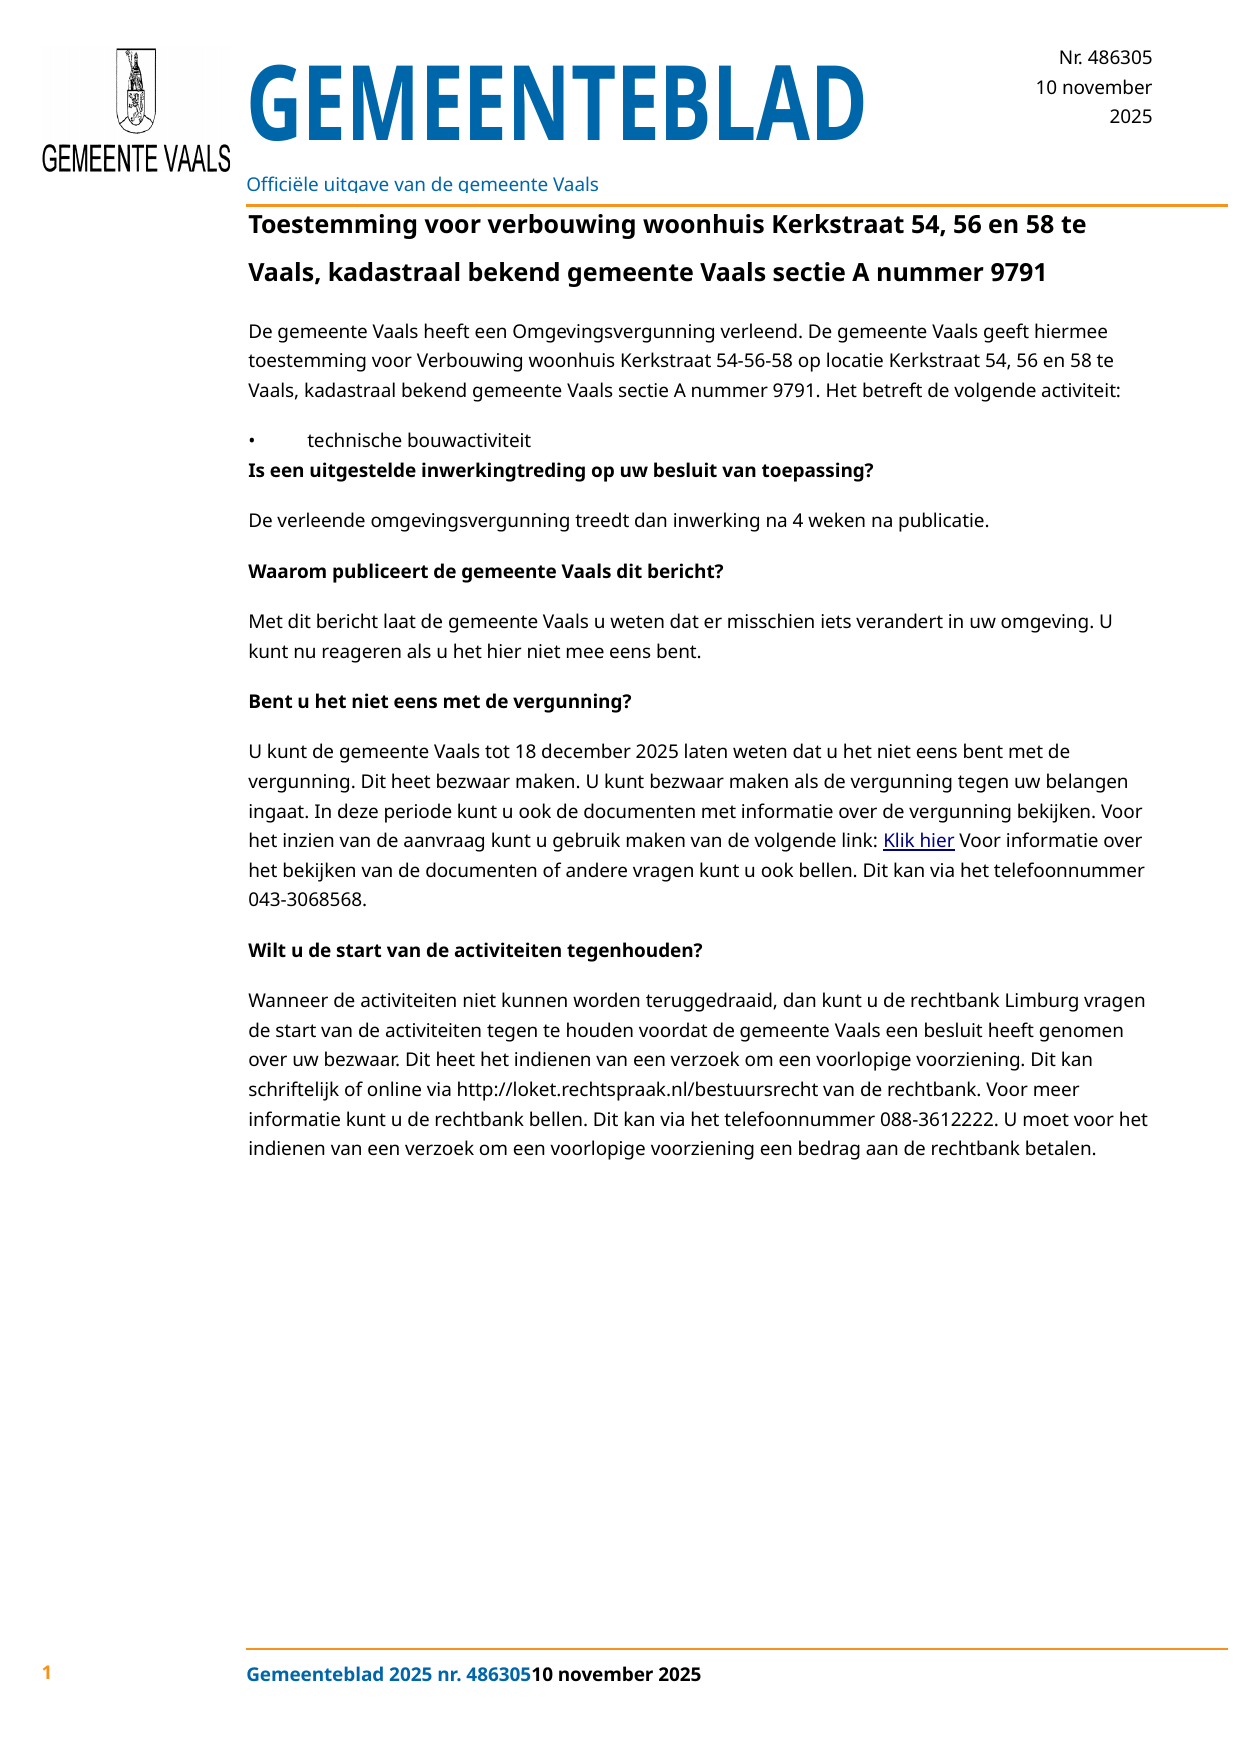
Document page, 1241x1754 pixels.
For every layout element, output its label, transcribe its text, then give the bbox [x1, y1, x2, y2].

text Met dit bericht laat de gemeente Vaals u weten dat er misschien iets verandert in uw omgeving. U kunt nu reageren als u het hier niet mee eens bent. [248, 608, 1152, 664]
text Is een uitgestelde inwerkingtreding op uw besluit van toepassing? [248, 457, 1152, 483]
text De gemeente Vaals heeft een Omgevingsvergunning verleend. De gemeente Vaals geeft hiermee toestemming voor Verbouwing woonhuis Kerkstraat 54-56-58 op locatie Kerkstraat 54, 56 en 58 te Vaals, kadastraal bekend gemeente Vaals sectie A nummer 9791. Het betreft de volgende activiteit: [248, 318, 1152, 403]
text Bent u het niet eens met de vergunning? [248, 688, 1152, 714]
list technische bouwactiviteit [248, 427, 1152, 453]
text Wilt u de start van de activiteiten tegenhouden? [248, 937, 1152, 963]
picture [41, 47, 231, 172]
text U kunt de gemeente Vaals tot 18 december 2025 laten weten dat u het niet eens bent met de vergunning. Dit heet bezwaar maken. U kunt bezwaar maken als de vergunning tegen uw belangen ingaat. In deze periode kunt u ook de documenten met informatie over de vergunning bekijken. Voor het inzien van de aanvraag kunt u gebruik maken van de volgende link: Klik hier Voor informatie over het bekijken van de documenten of andere vragen kunt u ook bellen. Dit kan via het telefoonnummer 043-3068568. [248, 739, 1152, 912]
text Toestemming voor verbouwing woonhuis Kerkstraat 54, 56 en 58 te Vaals, kadastraal bekend gemeente Vaals sectie A nummer 9791 [248, 207, 1152, 288]
text De verleende omgevingsvergunning treedt dan inwerking na 4 weken na publicatie. [248, 507, 1152, 533]
text Wanneer de activiteiten niet kunnen worden teruggedraaid, dan kunt u de rechtbank Limburg vragen de start van de activiteiten tegen te houden voordat de gemeente Vaals een besluit heeft genomen over uw bezwaar. Dit heet het indienen van een verzoek om een voorlopige voorziening. Dit kan schriftelijk of online via http://loket.rechtspraak.nl/bestuursrecht van de rechtbank. Voor meer informatie kunt u de rechtbank bellen. Dit kan via het telefoonnummer 088-3612222. U moet voor het indienen van een verzoek om een voorlopige voorziening een bedrag aan de rechtbank betalen. [248, 987, 1152, 1161]
text Waarom publiceert de gemeente Vaals dit bericht? [248, 558, 1152, 584]
